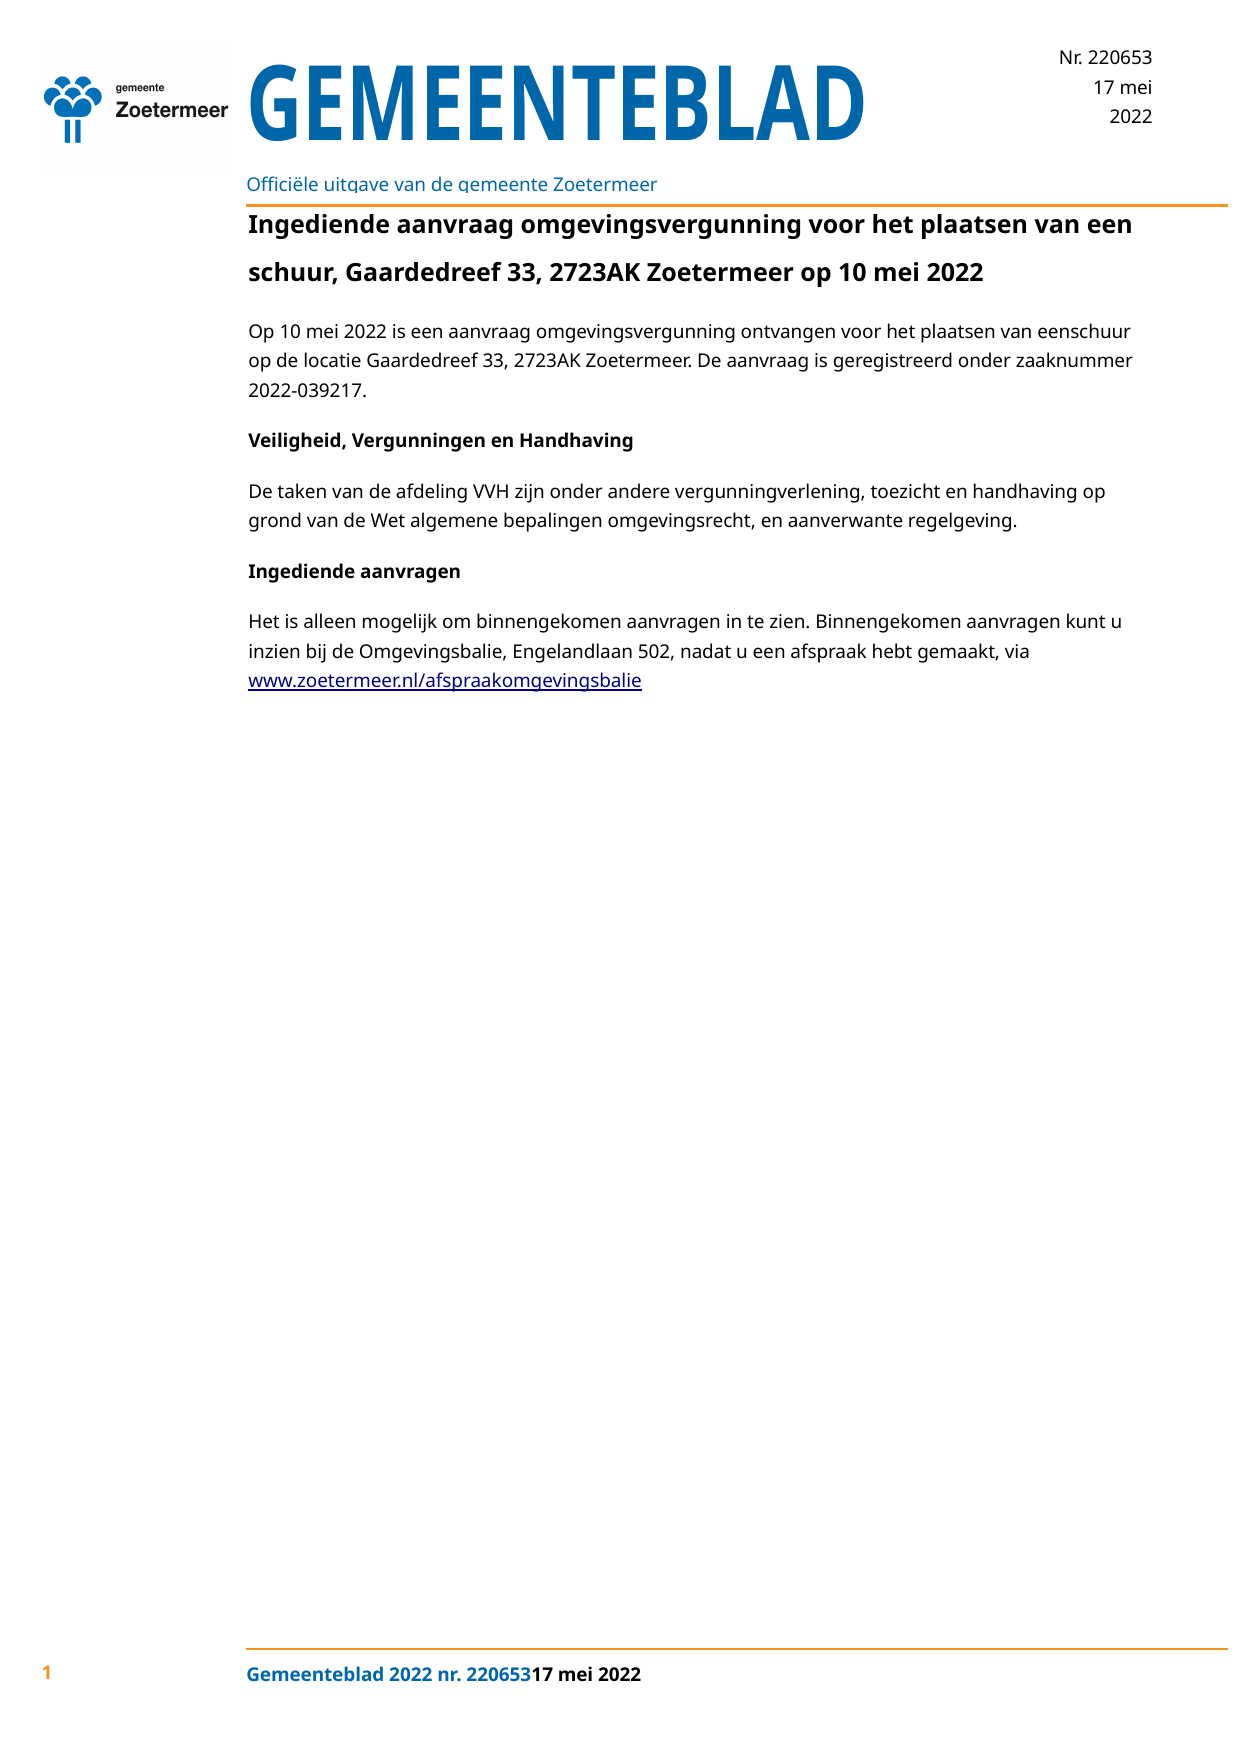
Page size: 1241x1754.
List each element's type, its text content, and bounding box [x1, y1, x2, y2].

text Het is alleen mogelijk om binnengekomen aanvragen in te zien. Binnengekomen aanvragen kunt u inzien bij de Omgevingsbalie, Engelandlaan 502, nadat u een afspraak hebt gemaakt, via www.zoetermeer.nl/afspraakomgevingsbalie [248, 608, 1152, 693]
text Op 10 mei 2022 is een aanvraag omgevingsvergunning ontvangen voor het plaatsen van eenschuur op de locatie Gaardedreef 33, 2723AK Zoetermeer. De aanvraag is geregistreerd onder zaaknummer 2022-039217. [248, 318, 1152, 403]
text Veiligheid, Vergunningen en Handhaving [248, 427, 1152, 453]
text Ingediende aanvragen [248, 558, 1152, 584]
text De taken van de afdeling VVH zijn onder andere vergunningverlening, toezicht en handhaving op grond van de Wet algemene bepalingen omgevingsrecht, en aanverwante regelgeving. [248, 478, 1152, 533]
picture [41, 47, 231, 172]
text Ingediende aanvraag omgevingsvergunning voor het plaatsen van een schuur, Gaardedreef 33, 2723AK Zoetermeer op 10 mei 2022 [248, 207, 1152, 288]
